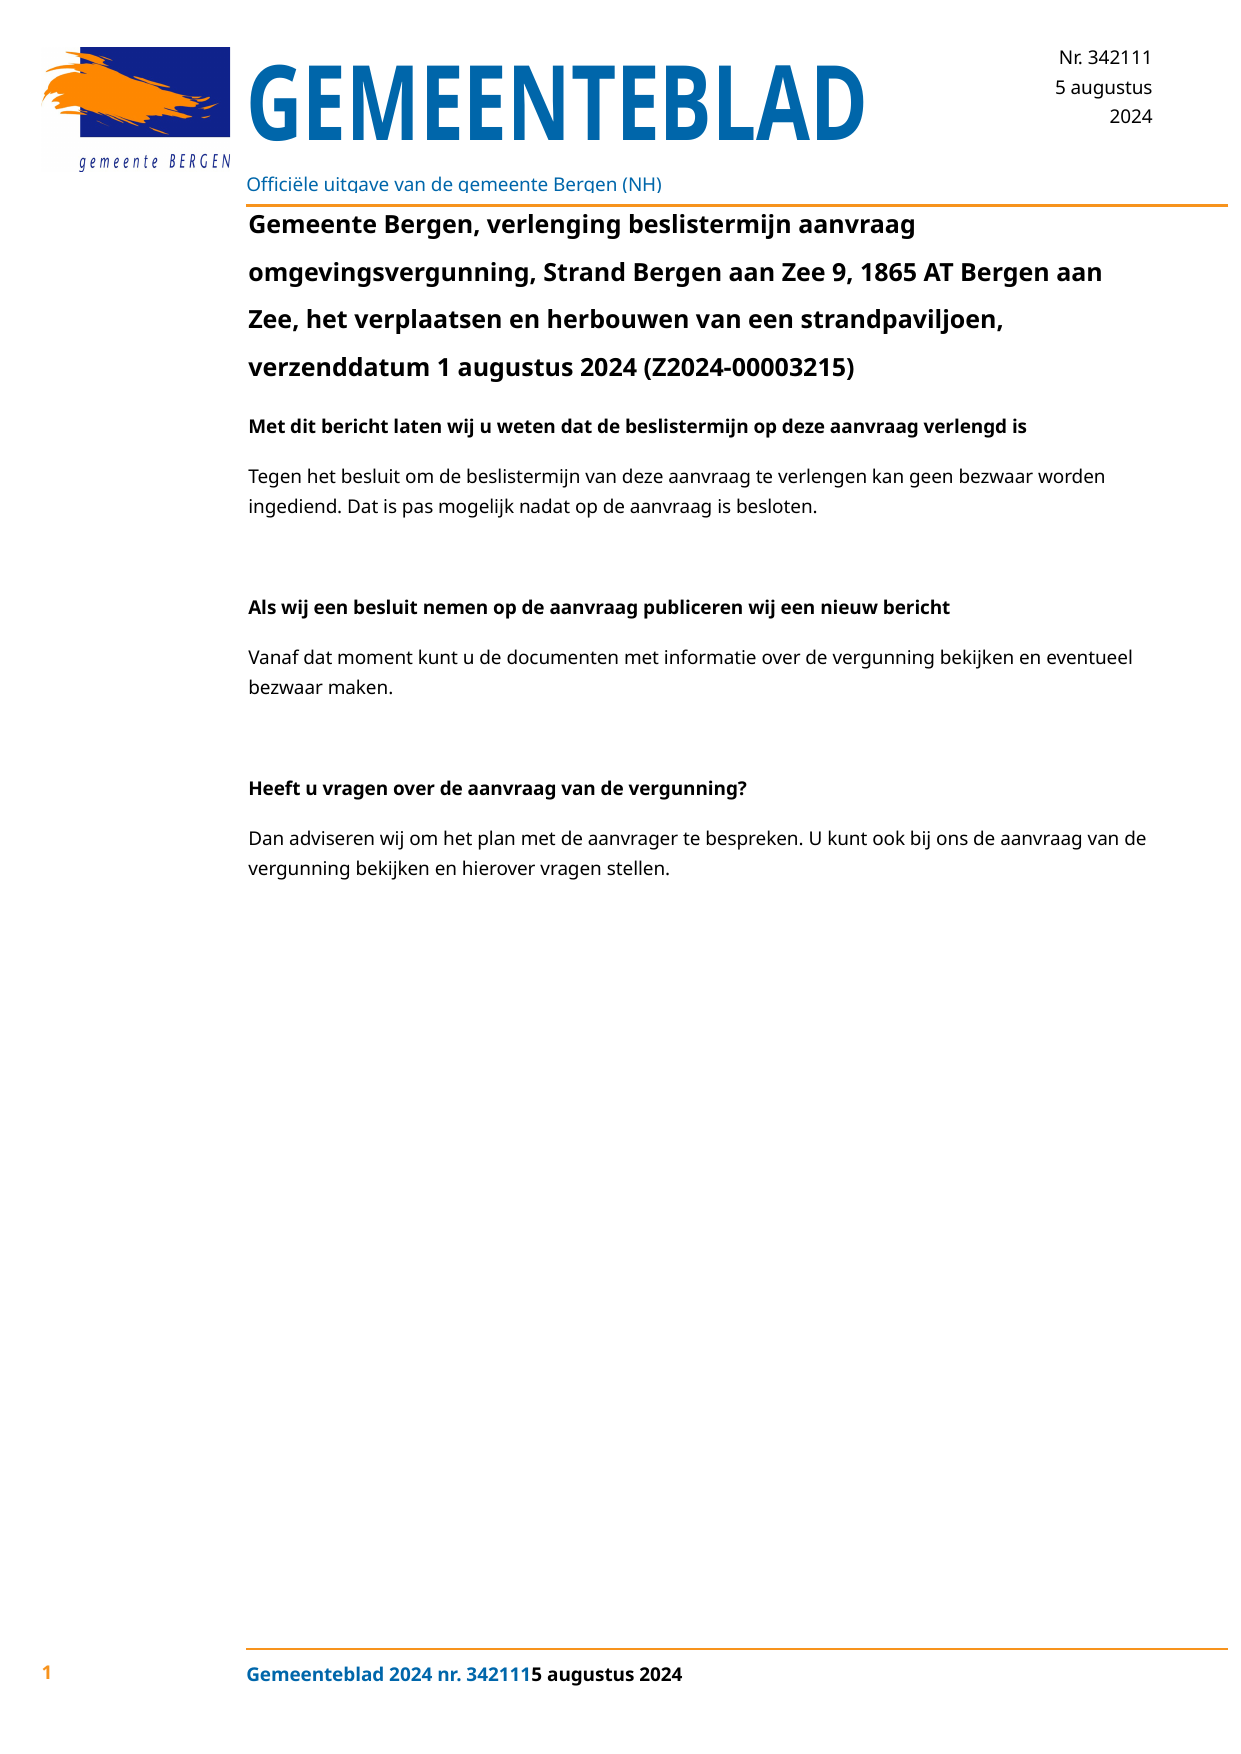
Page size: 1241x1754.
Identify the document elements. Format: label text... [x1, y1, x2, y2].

text Heeft u vragen over de aanvraag van de vergunning? [248, 775, 1152, 801]
text Vanaf dat moment kunt u de documenten met informatie over de vergunning bekijken en eventueel bezwaar maken. [248, 644, 1152, 700]
text Dan adviseren wij om het plan met de aanvrager te bespreken. U kunt ook bij ons de aanvraag van de vergunning bekijken en hierover vragen stellen. [248, 825, 1152, 881]
text Met dit bericht laten wij u weten dat de beslistermijn op deze aanvraag verlengd is [248, 413, 1152, 439]
picture [41, 47, 231, 172]
text Als wij een besluit nemen op de aanvraag publiceren wij een nieuw bericht [248, 594, 1152, 620]
text Tegen het besluit om de beslistermijn van deze aanvraag te verlengen kan geen bezwaar worden ingediend. Dat is pas mogelijk nadat op de aanvraag is besloten. [248, 463, 1152, 519]
text Gemeente Bergen, verlenging beslistermijn aanvraag omgevingsvergunning, Strand Bergen aan Zee 9, 1865 AT Bergen aan Zee, het verplaatsen en herbouwen van een strandpaviljoen, verzenddatum 1 augustus 2024 (Z2024-00003215) [248, 207, 1152, 384]
